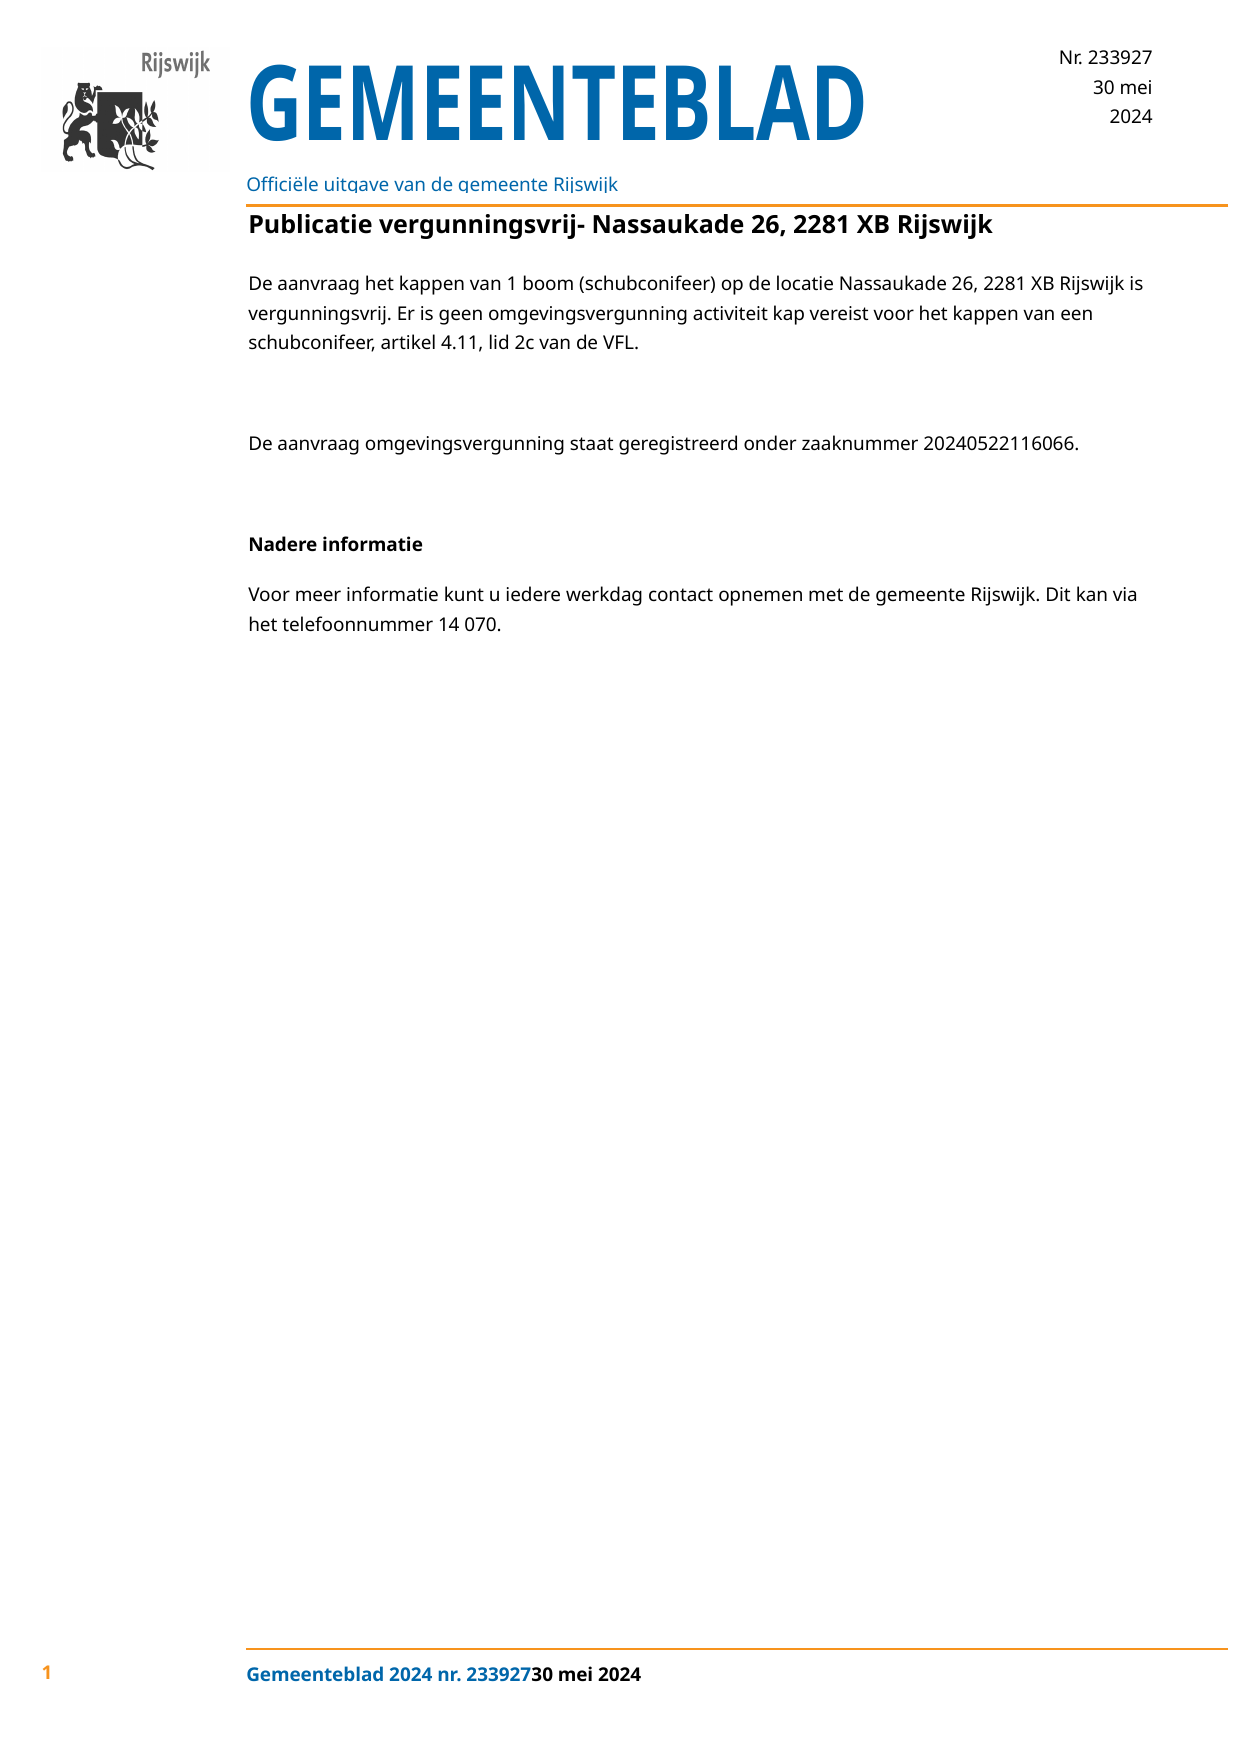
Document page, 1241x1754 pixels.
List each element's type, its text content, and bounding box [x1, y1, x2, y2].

text Voor meer informatie kunt u iedere werkdag contact opnemen met de gemeente Rijswijk. Dit kan via het telefoonnummer 14 070. [248, 582, 1152, 637]
text De aanvraag het kappen van 1 boom (schubconifeer) op de locatie Nassaukade 26, 2281 XB Rijswijk is vergunningsvrij. Er is geen omgevingsvergunning activiteit kap vereist voor het kappen van een schubconifeer, artikel 4.11, lid 2c van de VFL. [248, 270, 1152, 355]
text Nadere informatie [248, 531, 1152, 557]
text Publicatie vergunningsvrij- Nassaukade 26, 2281 XB Rijswijk [248, 207, 1152, 241]
picture [41, 47, 231, 172]
text De aanvraag omgevingsvergunning staat geregistreerd onder zaaknummer 20240522116066. [248, 430, 1152, 456]
